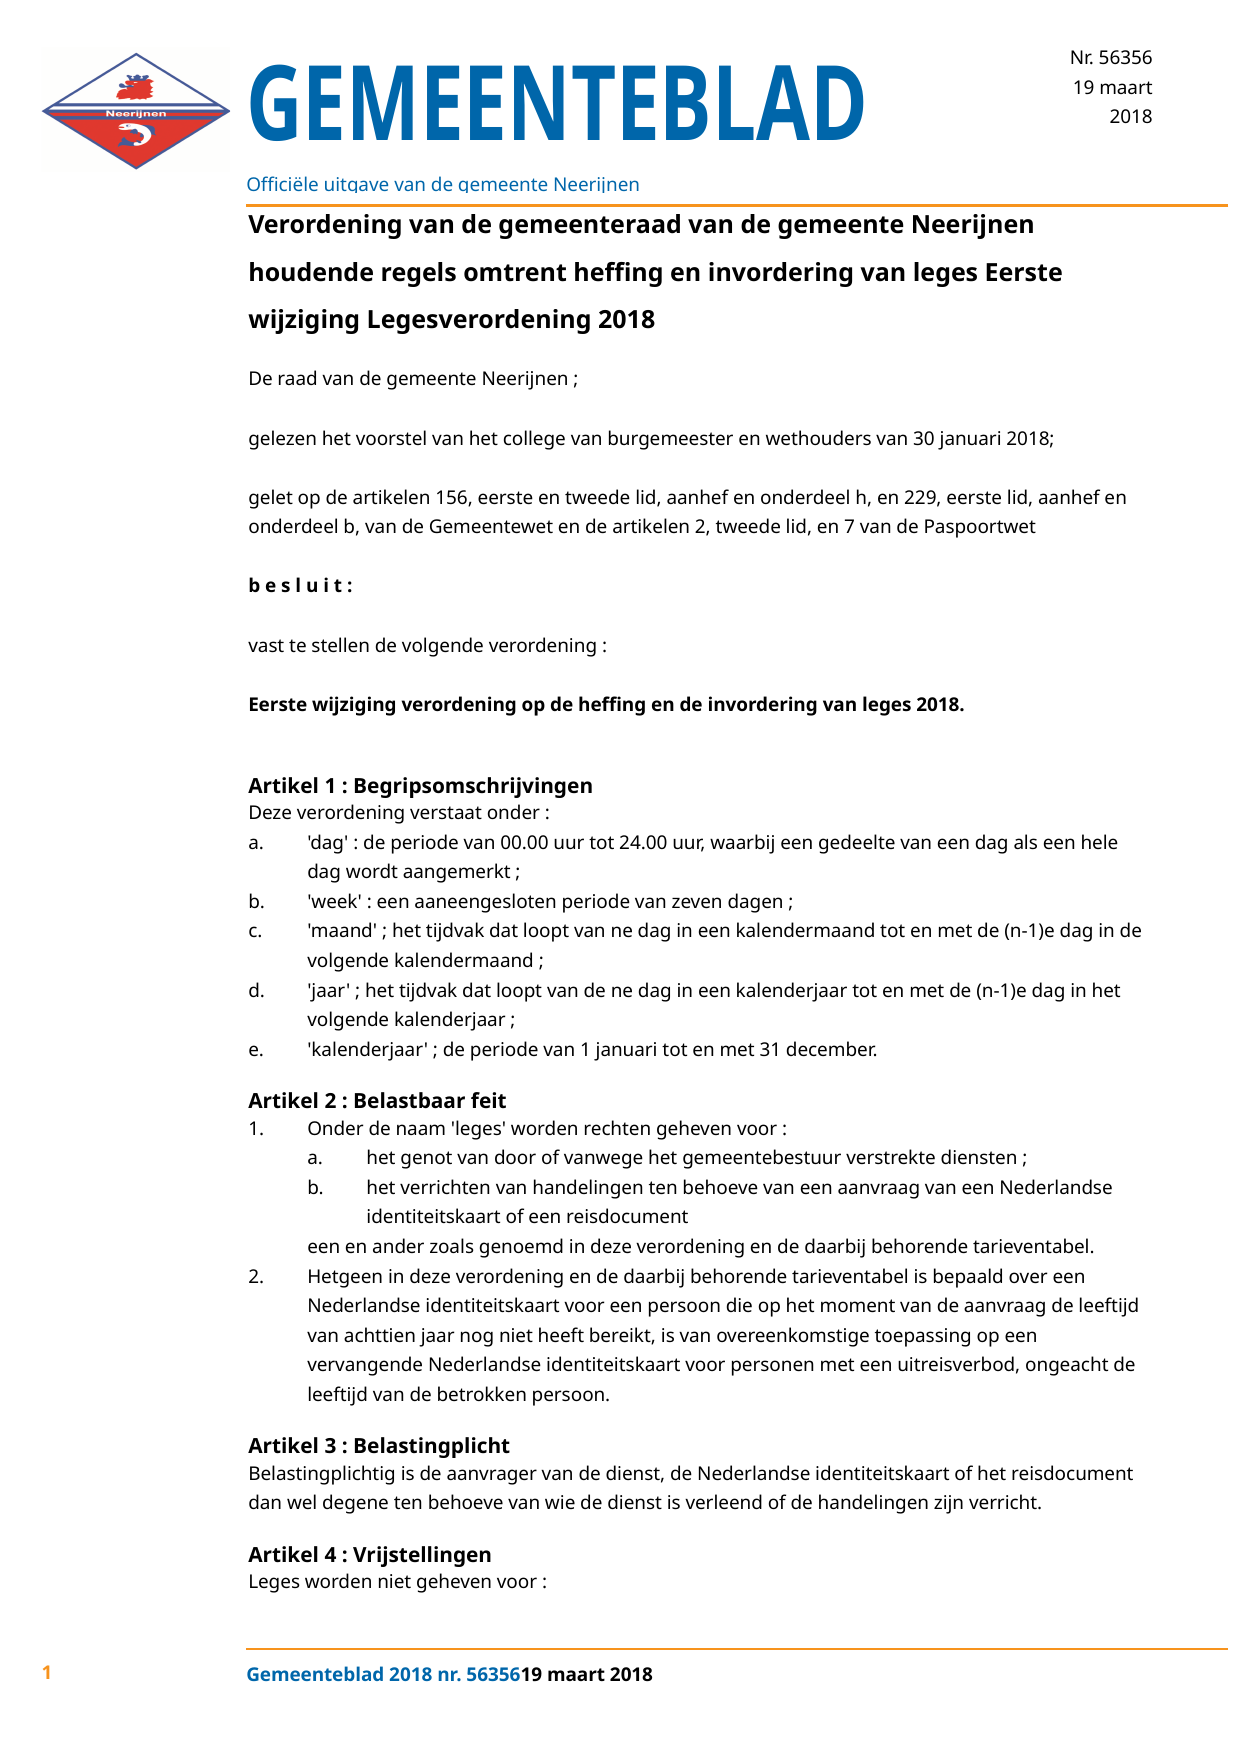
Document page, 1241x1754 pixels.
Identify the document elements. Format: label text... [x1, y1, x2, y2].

text Verordening van de gemeenteraad van de gemeente Neerijnen houdende regels omtrent heffing en invordering van leges Eerste wijziging Legesverordening 2018 [248, 207, 1152, 336]
text Eerste wijziging verordening op de heffing en de invordering van leges 2018. [248, 691, 1152, 717]
picture [41, 47, 231, 172]
list 'dag' : de periode van 00.00 uur tot 24.00 uur, waarbij een gedeelte van een dag als een hele dag wordt aangemerkt ; [248, 829, 1152, 884]
list een en ander zoals genoemd in deze verordening en de daarbij behorende tarieventabel. [248, 1233, 1152, 1259]
text De raad van de gemeente Neerijnen ; [248, 366, 1152, 391]
list 'week' : een aaneengesloten periode van zeven dagen ; [248, 888, 1152, 914]
list 'jaar' ; het tijdvak dat loopt van de ne dag in een kalenderjaar tot en met de (n-1)e dag in het volgende kalenderjaar ; [248, 977, 1152, 1032]
list het genot van door of vanwege het gemeentebestuur verstrekte diensten ; [307, 1144, 1152, 1170]
text Leges worden niet geheven voor : [248, 1568, 1152, 1594]
list 'kalenderjaar' ; de periode van 1 januari tot en met 31 december. [248, 1036, 1152, 1062]
text b e s l u i t : [248, 573, 1152, 598]
text Artikel 1 : Begripsomschrijvingen [248, 771, 1152, 799]
list 'maand' ; het tijdvak dat loopt van ne dag in een kalendermaand tot en met de (n-1)e dag in de volgende kalendermaand ; [248, 918, 1152, 973]
text Belastingplichtig is de aanvrager van de dienst, de Nederlandse identiteitskaart of het reisdocument dan wel degene ten behoeve van wie de dienst is verleend of de handelingen zijn verricht. [248, 1460, 1152, 1515]
text gelet op de artikelen 156, eerste en tweede lid, aanhef en onderdeel h, en 229, eerste lid, aanhef en onderdeel b, van de Gemeentewet en de artikelen 2, tweede lid, en 7 van de Paspoortwet [248, 484, 1152, 539]
text Artikel 3 : Belastingplicht [248, 1432, 1152, 1460]
text Artikel 2 : Belastbaar feit [248, 1086, 1152, 1115]
list Onder de naam 'leges' worden rechten geheven voor : [248, 1115, 1152, 1141]
text vast te stellen de volgende verordening : [248, 632, 1152, 657]
list het verrichten van handelingen ten behoeve van een aanvraag van een Nederlandse identiteitskaart of een reisdocument [307, 1174, 1152, 1229]
list Hetgeen in deze verordening en de daarbij behorende tarieventabel is bepaald over een Nederlandse identiteitskaart voor een persoon die op het moment van de aanvraag de leeftijd van achttien jaar nog niet heeft bereikt, is van overeenkomstige toepassing op een vervangende Nederlandse identiteitskaart voor personen met een uitreisverbod, ongeacht de leeftijd van de betrokken persoon. [248, 1263, 1152, 1407]
text gelezen het voorstel van het college van burgemeester en wethouders van 30 januari 2018; [248, 425, 1152, 450]
text Artikel 4 : Vrijstellingen [248, 1540, 1152, 1568]
text Deze verordening verstaat onder : [248, 799, 1152, 825]
